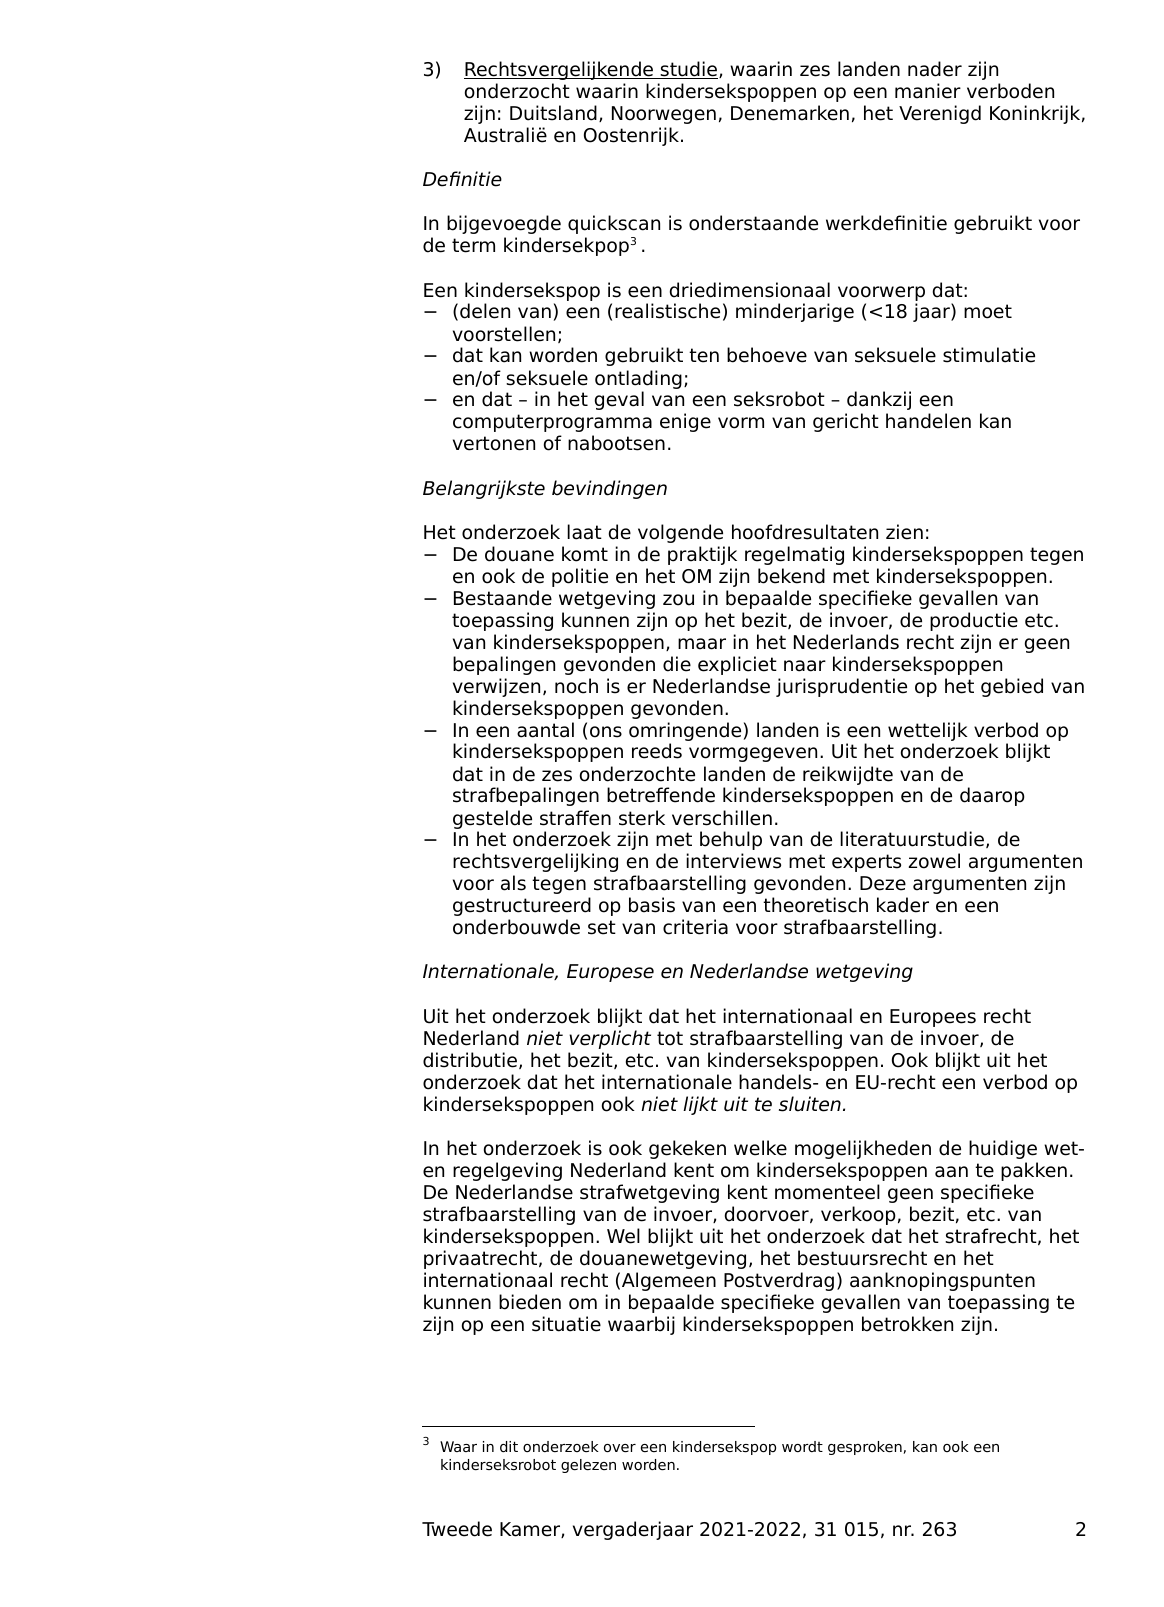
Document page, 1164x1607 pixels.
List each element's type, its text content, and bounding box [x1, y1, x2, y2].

text Uit het onderzoek blijkt dat het internationaal en Europees recht Nederland niet verplicht tot strafbaarstelling van de invoer, de distributie, het bezit, etc. van kindersekspoppen. Ook blijkt uit het onderzoek dat het internationale handels- en EU-recht een verbod op kindersekspoppen ook niet lijkt uit te sluiten. [422, 1006, 1087, 1116]
text − Bestaande wetgeving zou in bepaalde specifieke gevallen van toepassing kunnen zijn op het bezit, de invoer, de productie etc. van kindersekspoppen, maar in het Nederlands recht zijn er geen bepalingen gevonden die expliciet naar kindersekspoppen verwijzen, noch is er Nederlandse jurisprudentie op het gebied van kindersekspoppen gevonden. [422, 588, 1087, 719]
text In bijgevoegde quickscan is onderstaande werkdefinitie gebruikt voor de term kindersekpop. [422, 213, 1087, 257]
text − en dat – in het geval van een seksrobot – dankzij een computerprogramma enige vorm van gericht handelen kan vertonen of nabootsen. [422, 389, 1087, 455]
text In het onderzoek is ook gekeken welke mogelijkheden de huidige wet- en regelgeving Nederland kent om kindersekspoppen aan te pakken. De Nederlandse strafwetgeving kent momenteel geen specifieke strafbaarstelling van de invoer, doorvoer, verkoop, bezit, etc. van kindersekspoppen. Wel blijkt uit het onderzoek dat het strafrecht, het privaatrecht, de douanewetgeving, het bestuursrecht en het internationaal recht (Algemeen Postverdrag) aanknopingspunten kunnen bieden om in bepaalde specifieke gevallen van toepassing te zijn op een situatie waarbij kindersekspoppen betrokken zijn. [422, 1138, 1087, 1336]
text − In het onderzoek zijn met behulp van de literatuurstudie, de rechtsvergelijking en de interviews met experts zowel argumenten voor als tegen strafbaarstelling gevonden. Deze argumenten zijn gestructureerd op basis van een theoretisch kader en een onderbouwde set van criteria voor strafbaarstelling. [422, 829, 1087, 939]
text Het onderzoek laat de volgende hoofdresultaten zien: [422, 522, 1087, 544]
text Een kindersekspop is een driedimensionaal voorwerp dat: [422, 279, 1087, 301]
text − dat kan worden gebruikt ten behoeve van seksuele stimulatie en/of seksuele ontlading; [422, 345, 1087, 389]
text − De douane komt in de praktijk regelmatig kindersekspoppen tegen en ook de politie en het OM zijn bekend met kindersekspoppen. [422, 544, 1087, 588]
text 3) Rechtsvergelijkende studie, waarin zes landen nader zijn onderzocht waarin kindersekspoppen op een manier verboden zijn: Duitsland, Noorwegen, Denemarken, het Verenigd Koninkrijk, Australië en Oostenrijk. [422, 59, 1087, 147]
text Waar in dit onderzoek over een kindersekspop wordt gesproken, kan ook een kinderseksrobot gelezen worden. [422, 1435, 1087, 1474]
text − (delen van) een (realistische) minderjarige (<18 jaar) moet voorstellen; [422, 301, 1087, 345]
text − In een aantal (ons omringende) landen is een wettelijk verbod op kindersekspoppen reeds vormgegeven. Uit het onderzoek blijkt dat in de zes onderzochte landen de reikwijdte van de strafbepalingen betreffende kindersekspoppen en de daarop gestelde straffen sterk verschillen. [422, 719, 1087, 829]
subtitle Belangrijkste bevindingen [422, 477, 1087, 499]
subtitle Definitie [422, 169, 1087, 191]
subtitle Internationale, Europese en Nederlandse wetgeving [422, 961, 1087, 983]
